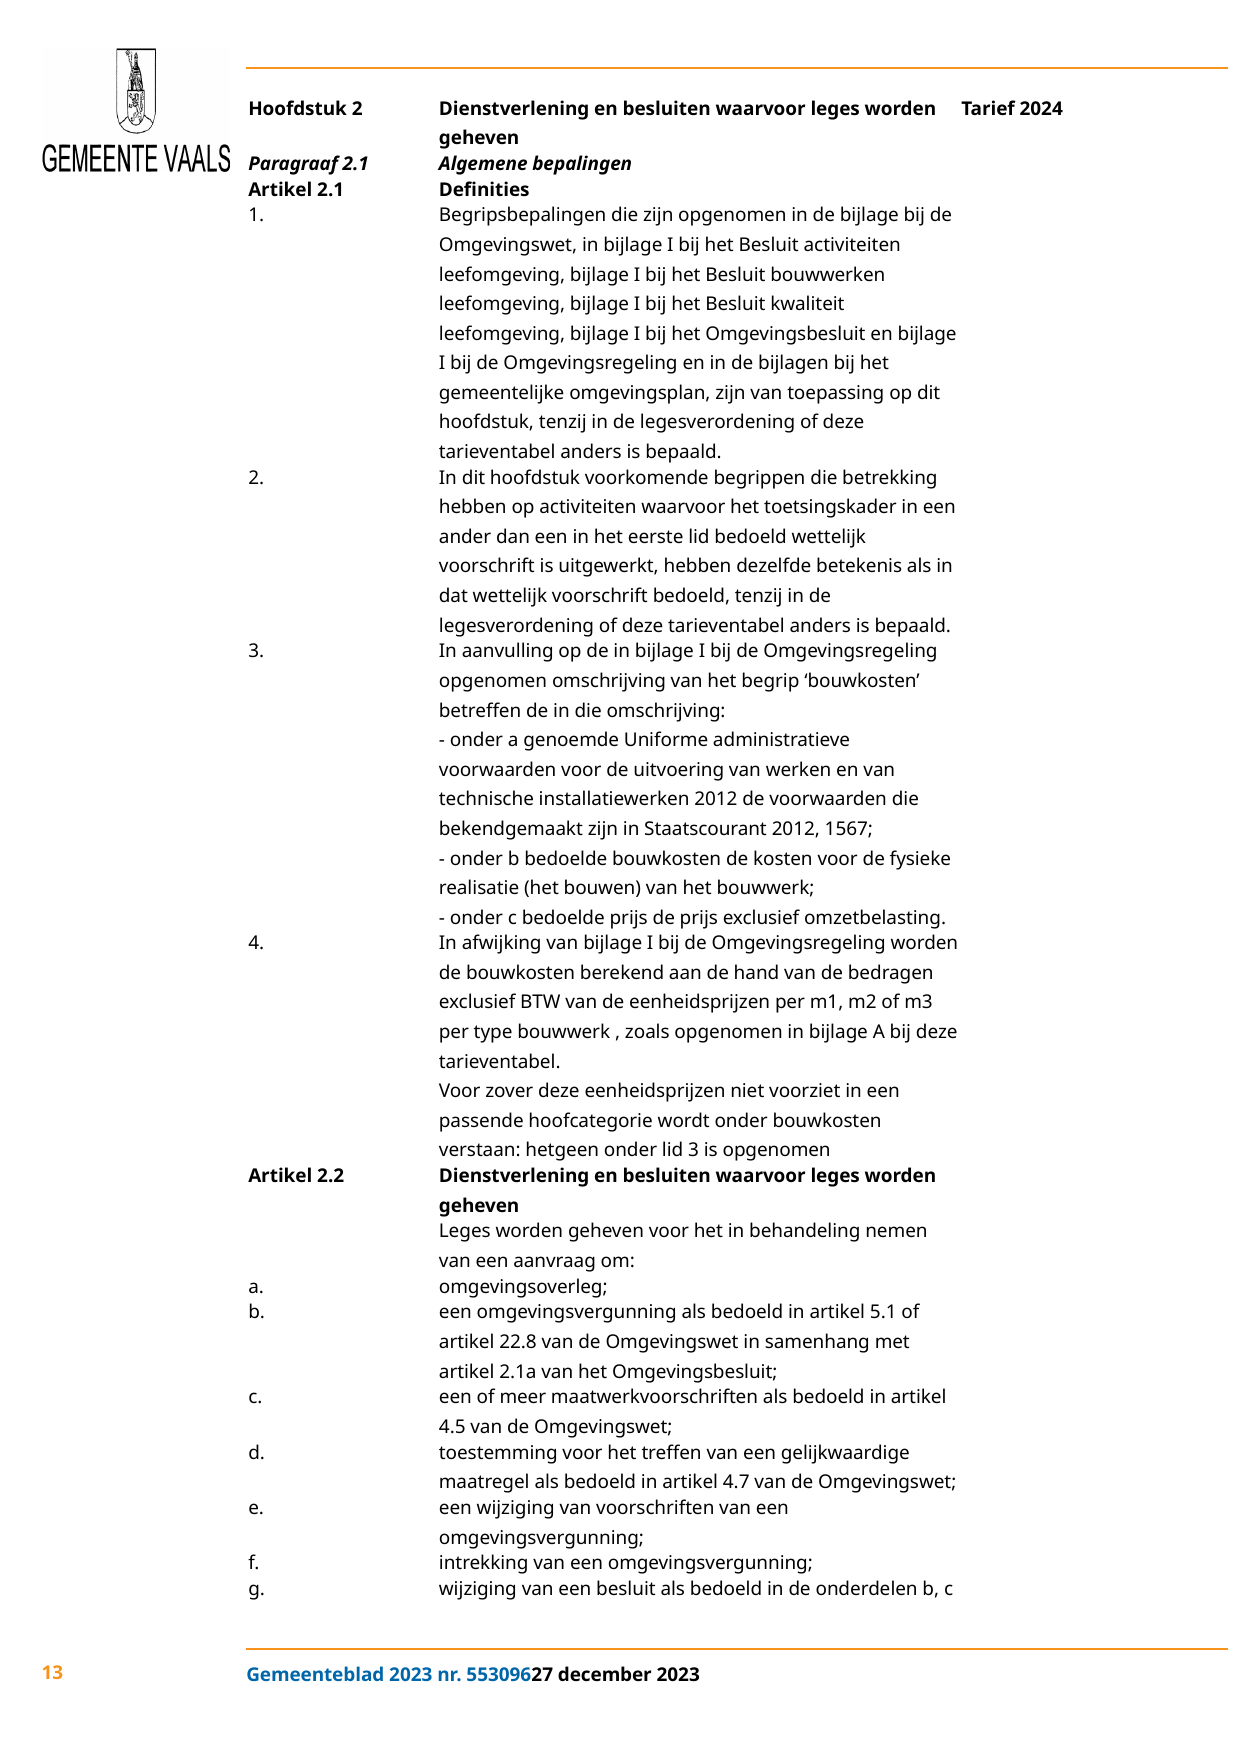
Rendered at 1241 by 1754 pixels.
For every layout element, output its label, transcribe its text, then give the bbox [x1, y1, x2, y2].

table_cell Artikel 2.2 [248, 1163, 439, 1218]
table_cell Artikel 2.1 [248, 176, 439, 202]
table_cell c. [248, 1384, 439, 1439]
table_cell 2. [248, 464, 439, 638]
table_cell Algemene bepalingen [439, 150, 961, 176]
table_cell 4. [248, 930, 439, 1162]
table_cell omgevingsoverleg; [439, 1273, 961, 1299]
table_cell [961, 1384, 1152, 1439]
table_cell [961, 464, 1152, 638]
table_cell [961, 1494, 1152, 1549]
table_cell een wijziging van voorschriften van een omgevingsvergunning; [439, 1494, 961, 1549]
table_cell In afwijking van bijlage I bij de Omgevingsregeling worden de bouwkosten berekend aan de hand van de bedragen exclusief BTW van de eenheidsprijzen per m1, m2 of m3 per type bouwwerk , zoals opgenomen in bijlage A bij deze tarieventabel. Voor zover deze eenheidsprijzen niet voorziet in een passende hoofcategorie wordt onder bouwkosten verstaan: hetgeen onder lid 3 is opgenomen [439, 930, 961, 1162]
table_cell [961, 638, 1152, 929]
table_cell In aanvulling op de in bijlage I bij de Omgevingsregeling opgenomen omschrijving van het begrip ‘bouwkosten’ betreffen de in die omschrijving: - onder a genoemde Uniforme administratieve voorwaarden voor de uitvoering van werken en van technische installatiewerken 2012 de voorwaarden die bekendgemaakt zijn in Staatscourant 2012, 1567; - onder b bedoelde bouwkosten de kosten voor de fysieke realisatie (het bouwen) van het bouwwerk; - onder c bedoelde prijs de prijs exclusief omzetbelasting. [439, 638, 961, 929]
table_cell [248, 1218, 439, 1273]
table_cell Definities [439, 176, 961, 202]
table_cell [961, 930, 1152, 1162]
table_cell [961, 1575, 1152, 1601]
table_cell wijziging van een besluit als bedoeld in de onderdelen b, c [439, 1575, 961, 1601]
table_cell e. [248, 1494, 439, 1549]
table_header Hoofdstuk 2 [248, 95, 439, 150]
table_cell [961, 1550, 1152, 1575]
table_cell d. [248, 1439, 439, 1494]
table_cell [961, 1218, 1152, 1273]
table_cell [961, 1299, 1152, 1384]
table_cell g. [248, 1575, 439, 1601]
table_cell f. [248, 1550, 439, 1575]
table_cell 3. [248, 638, 439, 929]
table_cell [961, 202, 1152, 464]
table_cell intrekking van een omgevingsvergunning; [439, 1550, 961, 1575]
table_cell [961, 150, 1152, 176]
table_cell Leges worden geheven voor het in behandeling nemen van een aanvraag om: [439, 1218, 961, 1273]
table_cell [961, 1439, 1152, 1494]
table_cell [961, 176, 1152, 202]
picture [41, 47, 231, 172]
table_cell 1. [248, 202, 439, 464]
table_cell [961, 1273, 1152, 1299]
table_cell toestemming voor het treffen van een gelijkwaardige maatregel als bedoeld in artikel 4.7 van de Omgevingswet; [439, 1439, 961, 1494]
table_cell een of meer maatwerkvoorschriften als bedoeld in artikel 4.5 van de Omgevingswet; [439, 1384, 961, 1439]
table_cell In dit hoofdstuk voorkomende begrippen die betrekking hebben op activiteiten waarvoor het toetsingskader in een ander dan een in het eerste lid bedoeld wettelijk voorschrift is uitgewerkt, hebben dezelfde betekenis als in dat wettelijk voorschrift bedoeld, tenzij in de legesverordening of deze tarieventabel anders is bepaald. [439, 464, 961, 638]
table_cell b. [248, 1299, 439, 1384]
table_cell Dienstverlening en besluiten waarvoor leges worden geheven [439, 1163, 961, 1218]
table_header Dienstverlening en besluiten waarvoor leges worden geheven [439, 95, 961, 150]
table_cell Paragraaf 2.1 [248, 150, 439, 176]
table_cell Begripsbepalingen die zijn opgenomen in de bijlage bij de Omgevingswet, in bijlage I bij het Besluit activiteiten leefomgeving, bijlage I bij het Besluit bouwwerken leefomgeving, bijlage I bij het Besluit kwaliteit leefomgeving, bijlage I bij het Omgevingsbesluit en bijlage I bij de Omgevingsregeling en in de bijlagen bij het gemeentelijke omgevingsplan, zijn van toepassing op dit hoofdstuk, tenzij in de legesverordening of deze tarieventabel anders is bepaald. [439, 202, 961, 464]
table_header Tarief 2024 [961, 95, 1152, 150]
table_cell [961, 1163, 1152, 1218]
table_cell a. [248, 1273, 439, 1299]
table_cell een omgevingsvergunning als bedoeld in artikel 5.1 of artikel 22.8 van de Omgevingswet in samenhang met artikel 2.1a van het Omgevingsbesluit; [439, 1299, 961, 1384]
